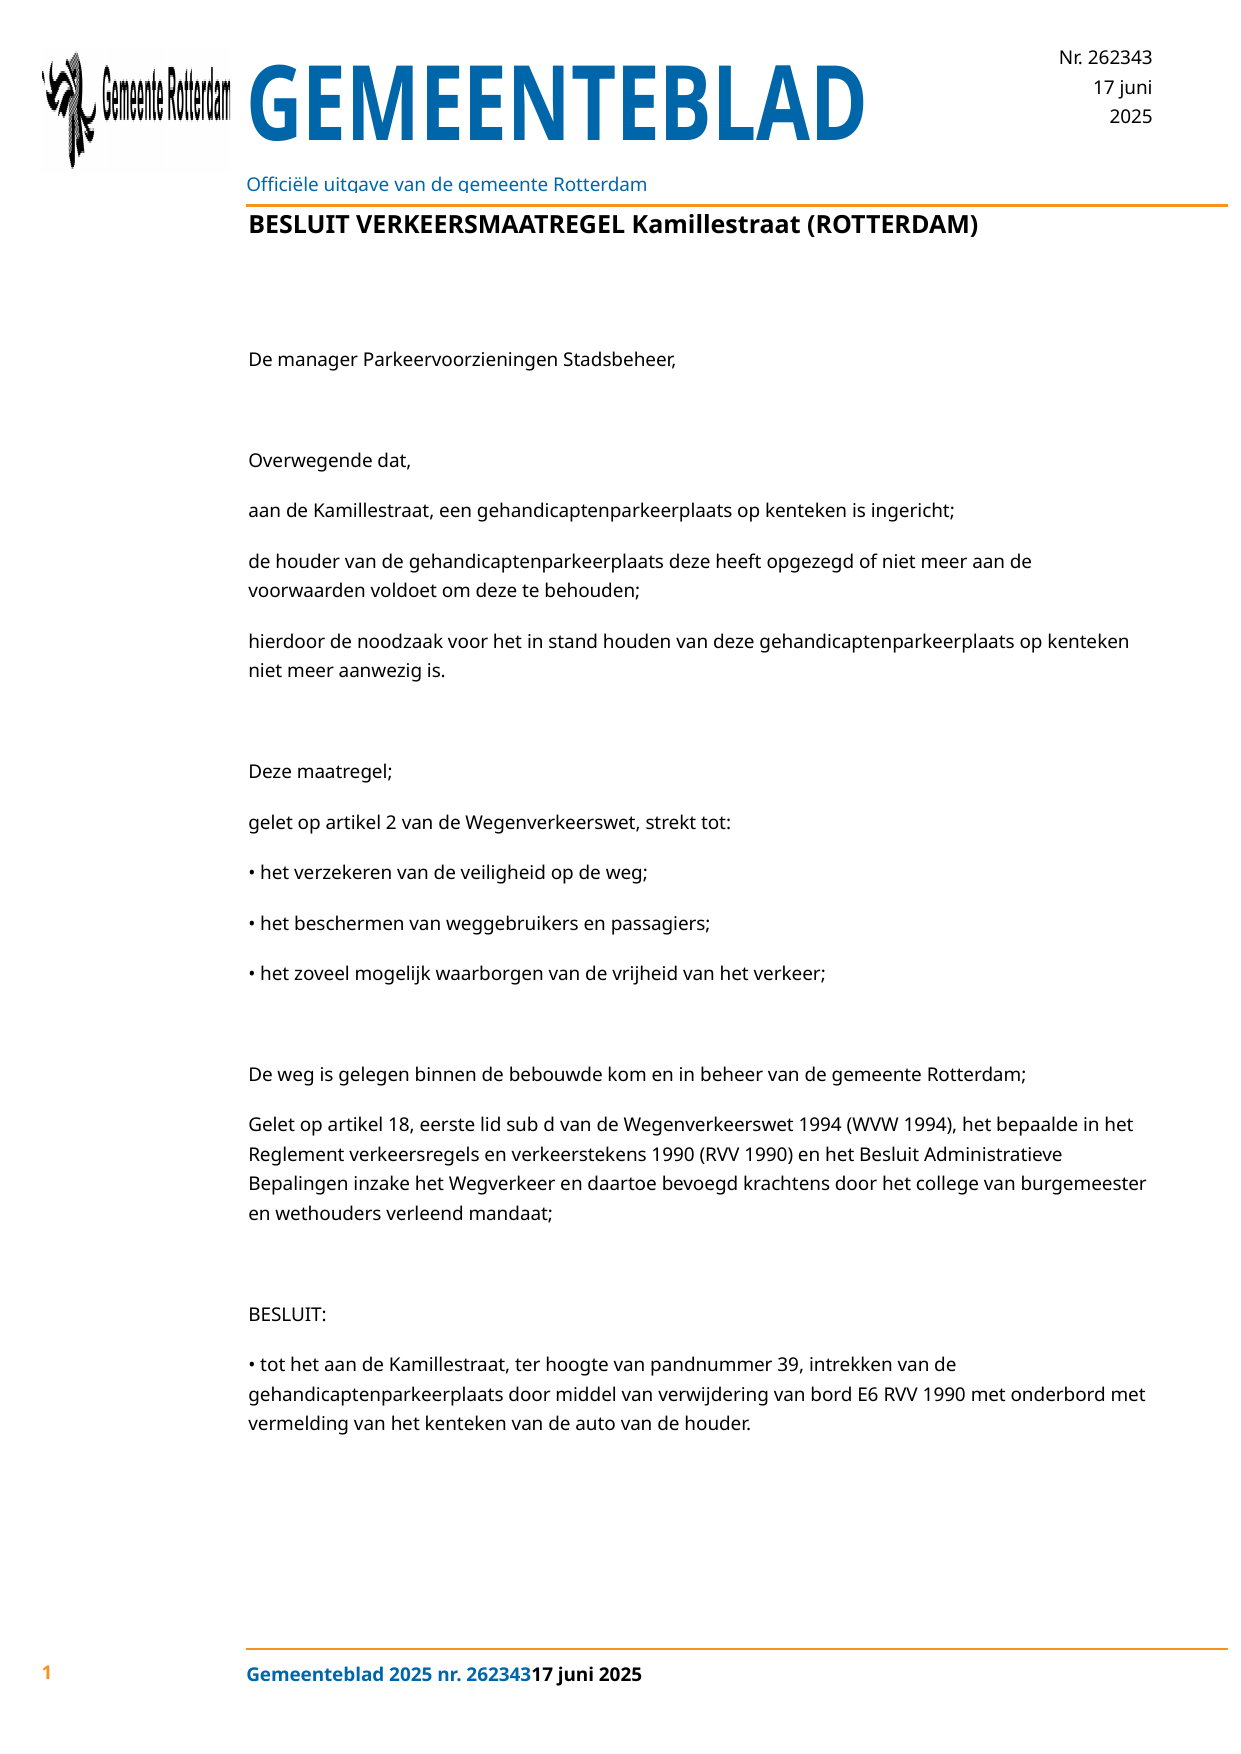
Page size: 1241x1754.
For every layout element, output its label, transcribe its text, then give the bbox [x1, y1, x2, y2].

text • het verzekeren van de veiligheid op de weg; [248, 859, 1152, 885]
text Gelet op artikel 18, eerste lid sub d van de Wegenverkeerswet 1994 (WVW 1994), het bepaalde in het Reglement verkeersregels en verkeerstekens 1990 (RVV 1990) en het Besluit Administratieve Bepalingen inzake het Wegverkeer en daartoe bevoegd krachtens door het college van burgemeester en wethouders verleend mandaat; [248, 1111, 1152, 1226]
text aan de Kamillestraat, een gehandicaptenparkeerplaats op kenteken is ingericht; [248, 498, 1152, 523]
text Overwegende dat, [248, 447, 1152, 473]
picture [41, 47, 231, 172]
text De manager Parkeervoorzieningen Stadsbeheer, [248, 346, 1152, 372]
text • het zoveel mogelijk waarborgen van de vrijheid van het verkeer; [248, 960, 1152, 986]
text BESLUIT: [248, 1301, 1152, 1327]
text de houder van de gehandicaptenparkeerplaats deze heeft opgezegd of niet meer aan de voorwaarden voldoet om deze te behouden; [248, 548, 1152, 603]
text Deze maatregel; [248, 758, 1152, 784]
text BESLUIT VERKEERSMAATREGEL Kamillestraat (ROTTERDAM) [248, 207, 1152, 241]
text • tot het aan de Kamillestraat, ter hoogte van pandnummer 39, intrekken van de gehandicaptenparkeerplaats door middel van verwijdering van bord E6 RVV 1990 met onderbord met vermelding van het kenteken van de auto van de houder. [248, 1351, 1152, 1436]
text hierdoor de noodzaak voor het in stand houden van deze gehandicaptenparkeerplaats op kenteken niet meer aanwezig is. [248, 628, 1152, 683]
text De weg is gelegen binnen de bebouwde kom en in beheer van de gemeente Rotterdam; [248, 1061, 1152, 1087]
text gelet op artikel 2 van de Wegenverkeerswet, strekt tot: [248, 809, 1152, 835]
text • het beschermen van weggebruikers en passagiers; [248, 910, 1152, 936]
